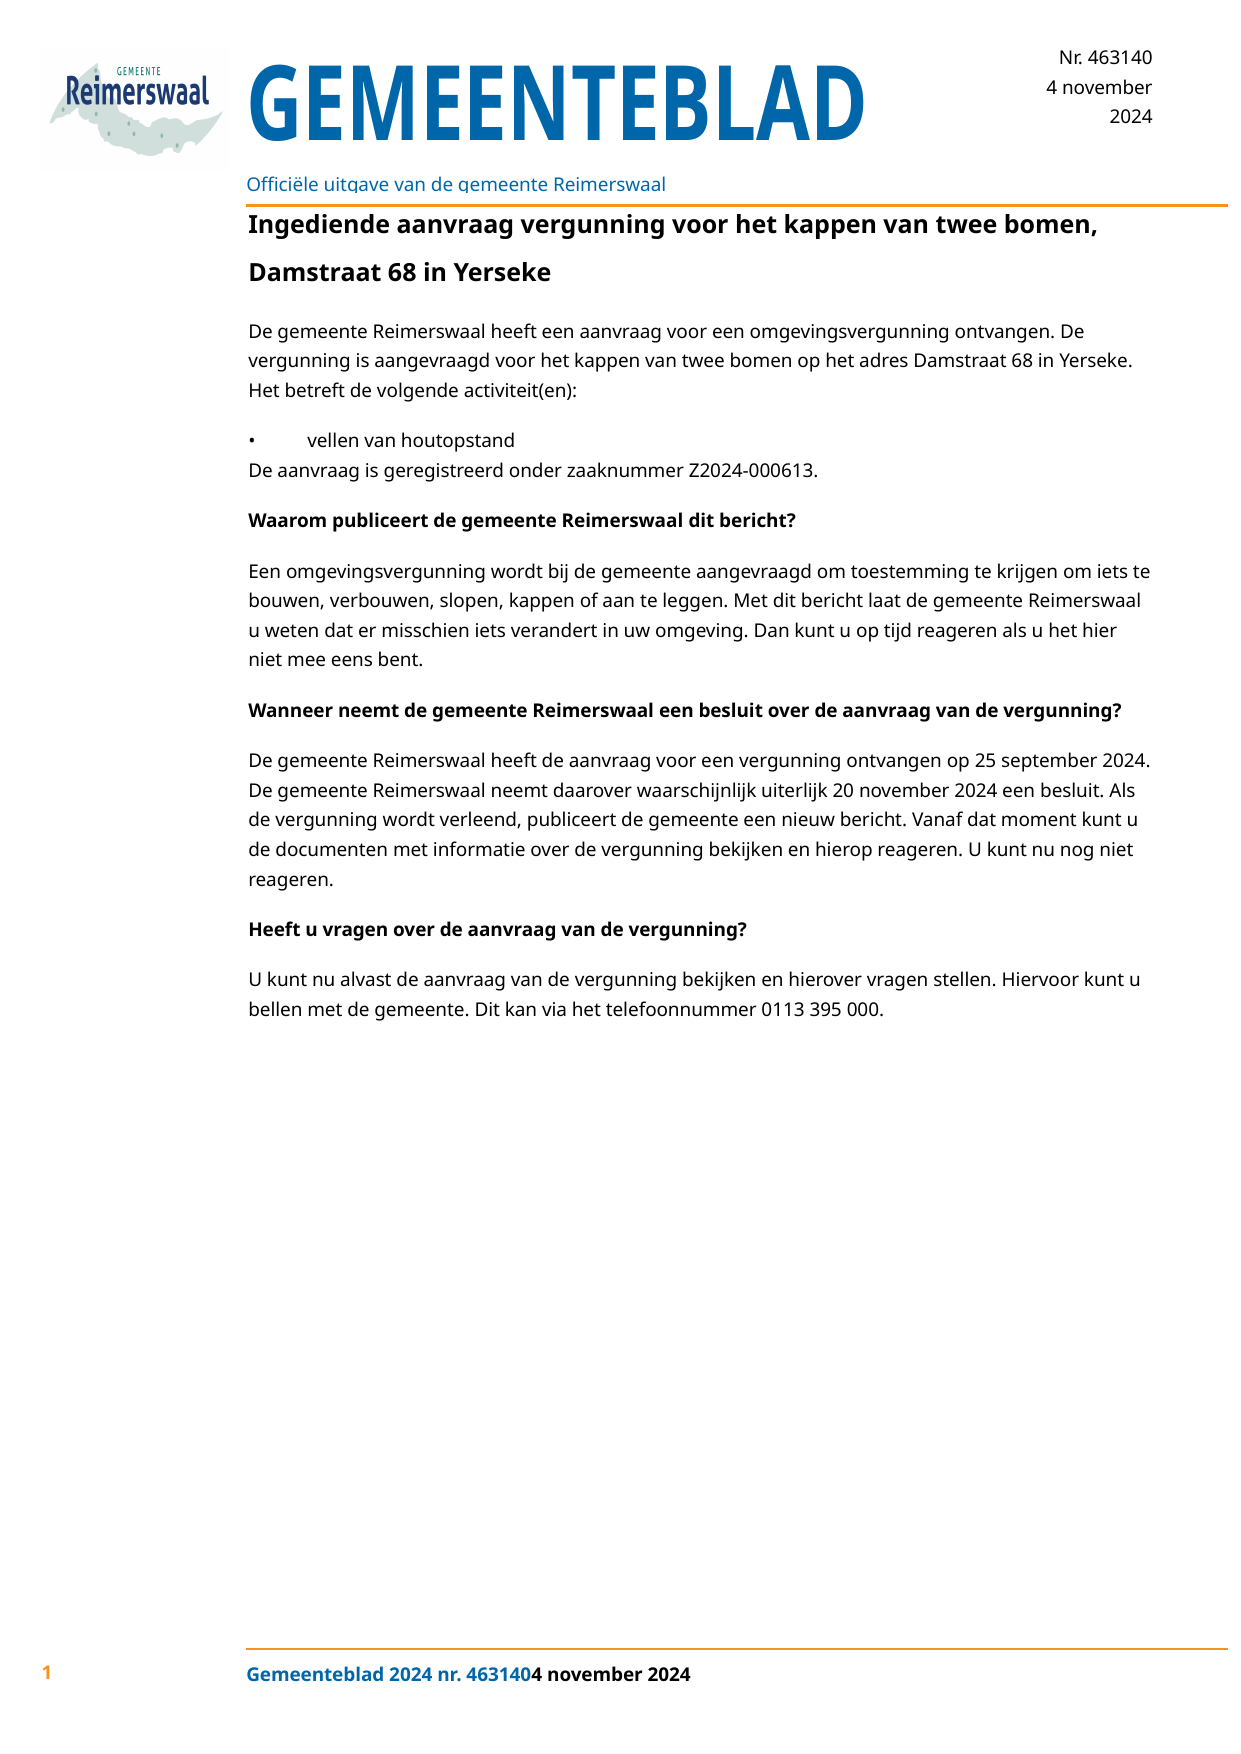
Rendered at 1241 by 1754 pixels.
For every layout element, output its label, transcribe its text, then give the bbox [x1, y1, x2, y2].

text De gemeente Reimerswaal heeft een aanvraag voor een omgevingsvergunning ontvangen. De vergunning is aangevraagd voor het kappen van twee bomen op het adres Damstraat 68 in Yerseke. Het betreft de volgende activiteit(en): [248, 318, 1152, 403]
text Een omgevingsvergunning wordt bij de gemeente aangevraagd om toestemming te krijgen om iets te bouwen, verbouwen, slopen, kappen of aan te leggen. Met dit bericht laat de gemeente Reimerswaal u weten dat er misschien iets verandert in uw omgeving. Dan kunt u op tijd reageren als u het hier niet mee eens bent. [248, 558, 1152, 672]
list vellen van houtopstand [248, 427, 1152, 453]
text Heeft u vragen over de aanvraag van de vergunning? [248, 916, 1152, 942]
text Wanneer neemt de gemeente Reimerswaal een besluit over de aanvraag van de vergunning? [248, 697, 1152, 723]
text Ingediende aanvraag vergunning voor het kappen van twee bomen, Damstraat 68 in Yerseke [248, 207, 1152, 288]
picture [41, 47, 231, 172]
text De gemeente Reimerswaal heeft de aanvraag voor een vergunning ontvangen op 25 september 2024. De gemeente Reimerswaal neemt daarover waarschijnlijk uiterlijk 20 november 2024 een besluit. Als de vergunning wordt verleend, publiceert de gemeente een nieuw bericht. Vanaf dat moment kunt u de documenten met informatie over de vergunning bekijken en hierop reageren. U kunt nu nog niet reageren. [248, 747, 1152, 892]
text Waarom publiceert de gemeente Reimerswaal dit bericht? [248, 507, 1152, 533]
text U kunt nu alvast de aanvraag van de vergunning bekijken en hierover vragen stellen. Hiervoor kunt u bellen met de gemeente. Dit kan via het telefoonnummer 0113 395 000. [248, 967, 1152, 1022]
text De aanvraag is geregistreerd onder zaaknummer Z2024-000613. [248, 457, 1152, 483]
